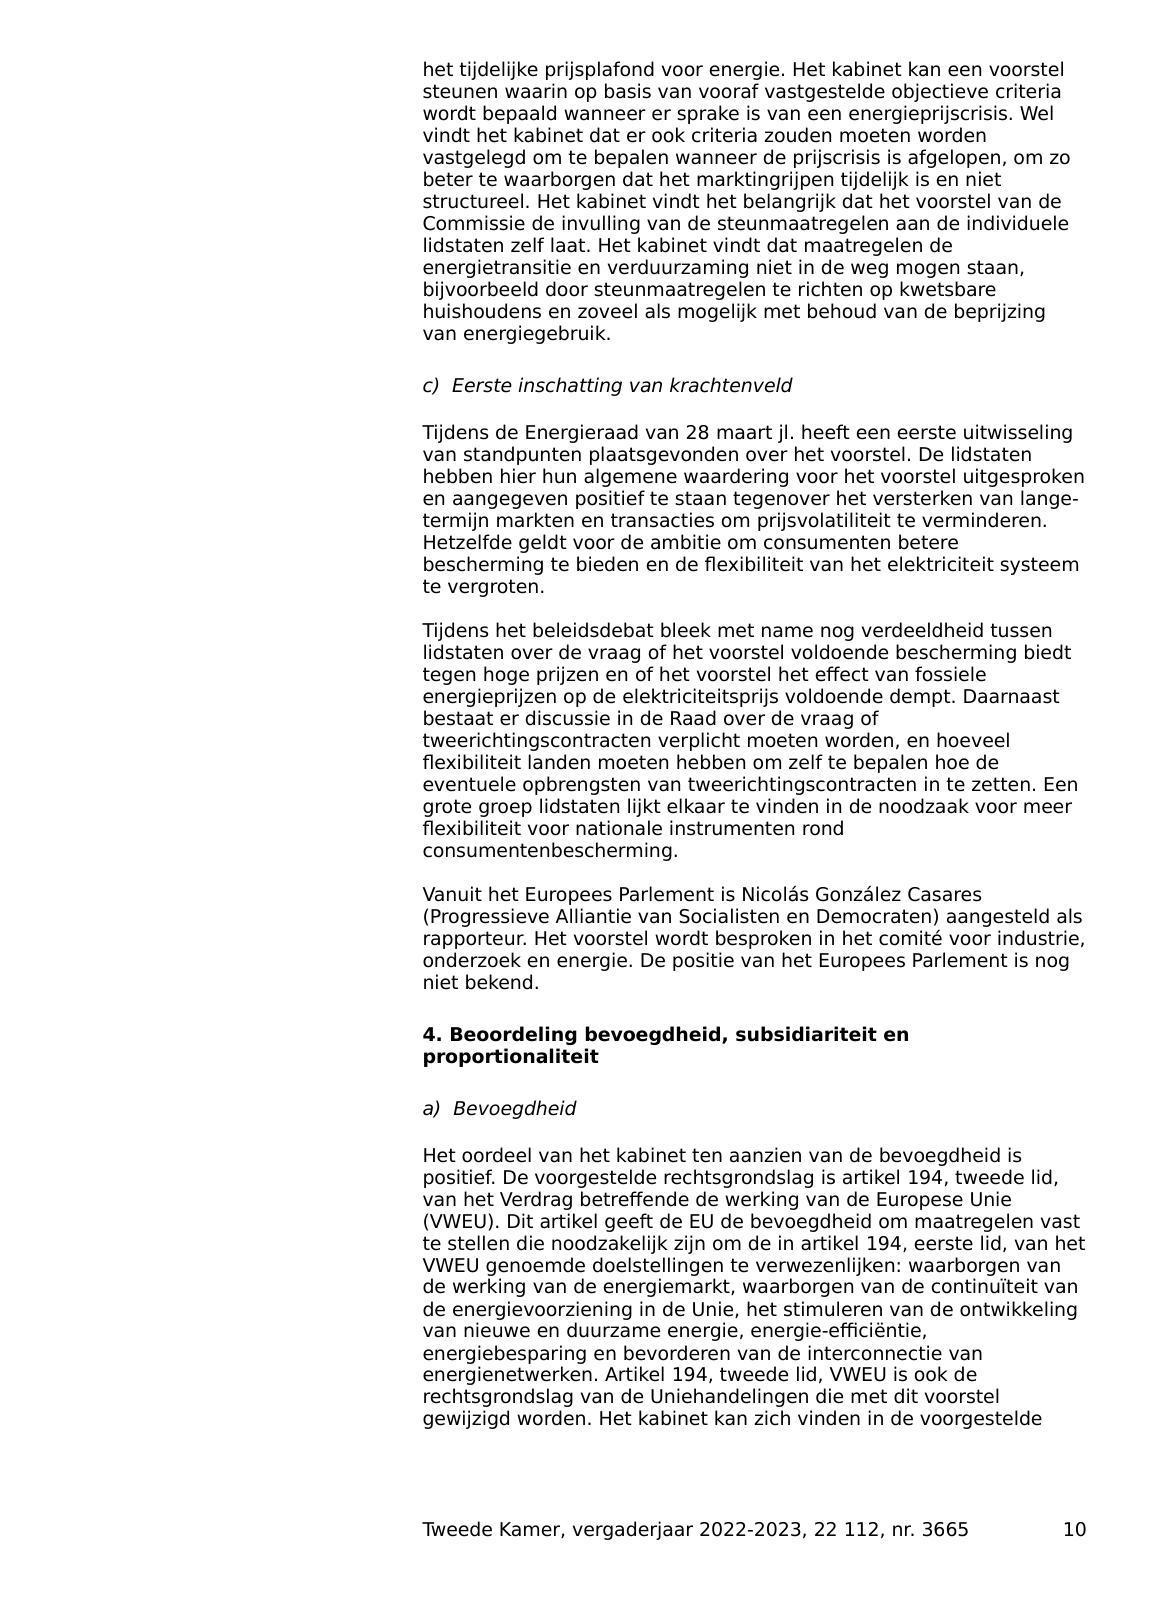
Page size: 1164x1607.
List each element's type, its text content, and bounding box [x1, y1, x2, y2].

subtitle c) Eerste inschatting van krachtenveld [422, 375, 1087, 397]
text het tijdelijke prijsplafond voor energie. Het kabinet kan een voorstel steunen waarin op basis van vooraf vastgestelde objectieve criteria wordt bepaald wanneer er sprake is van een energieprijscrisis. Wel vindt het kabinet dat er ook criteria zouden moeten worden vastgelegd om te bepalen wanneer de prijscrisis is afgelopen, om zo beter te waarborgen dat het marktingrijpen tijdelijk is en niet structureel. Het kabinet vindt het belangrijk dat het voorstel van de Commissie de invulling van de steunmaatregelen aan de individuele lidstaten zelf laat. Het kabinet vindt dat maatregelen de energietransitie en verduurzaming niet in de weg mogen staan, bijvoorbeeld door steunmaatregelen te richten op kwetsbare huishoudens en zoveel als mogelijk met behoud van de beprijzing van energiegebruik. [422, 59, 1087, 345]
text Vanuit het Europees Parlement is Nicolás González Casares (Progressieve Alliantie van Socialisten en Democraten) aangesteld als rapporteur. Het voorstel wordt besproken in het comité voor industrie, onderzoek en energie. De positie van het Europees Parlement is nog niet bekend. [422, 884, 1087, 994]
subtitle a) Bevoegdheid [422, 1098, 1087, 1119]
text Tijdens het beleidsdebat bleek met name nog verdeeldheid tussen lidstaten over de vraag of het voorstel voldoende bescherming biedt tegen hoge prijzen en of het voorstel het effect van fossiele energieprijzen op de elektriciteitsprijs voldoende dempt. Daarnaast bestaat er discussie in de Raad over de vraag of tweerichtingscontracten verplicht moeten worden, en hoeveel flexibiliteit landen moeten hebben om zelf te bepalen hoe de eventuele opbrengsten van tweerichtingscontracten in te zetten. Een grote groep lidstaten lijkt elkaar te vinden in de noodzaak voor meer flexibiliteit voor nationale instrumenten rond consumentenbescherming. [422, 620, 1087, 862]
text Het oordeel van het kabinet ten aanzien van de bevoegdheid is positief. De voorgestelde rechtsgrondslag is artikel 194, tweede lid, van het Verdrag betreffende de werking van de Europese Unie (VWEU). Dit artikel geeft de EU de bevoegdheid om maatregelen vast te stellen die noodzakelijk zijn om de in artikel 194, eerste lid, van het VWEU genoemde doelstellingen te verwezenlijken: waarborgen van de werking van de energiemarkt, waarborgen van de continuïteit van de energievoorziening in de Unie, het stimuleren van de ontwikkeling van nieuwe en duurzame energie, energie-efficiëntie, energiebesparing en bevorderen van de interconnectie van energienetwerken. Artikel 194, tweede lid, VWEU is ook de rechtsgrondslag van de Uniehandelingen die met dit voorstel gewijzigd worden. Het kabinet kan zich vinden in de voorgestelde [422, 1144, 1087, 1430]
subtitle 4. Beoordeling bevoegdheid, subsidiariteit en proportionaliteit [422, 1024, 1087, 1068]
text Tijdens de Energieraad van 28 maart jl. heeft een eerste uitwisseling van standpunten plaatsgevonden over het voorstel. De lidstaten hebben hier hun algemene waardering voor het voorstel uitgesproken en aangegeven positief te staan tegenover het versterken van lange-termijn markten en transacties om prijsvolatiliteit te verminderen. Hetzelfde geldt voor de ambitie om consumenten betere bescherming te bieden en de flexibiliteit van het elektriciteit systeem te vergroten. [422, 422, 1087, 598]
